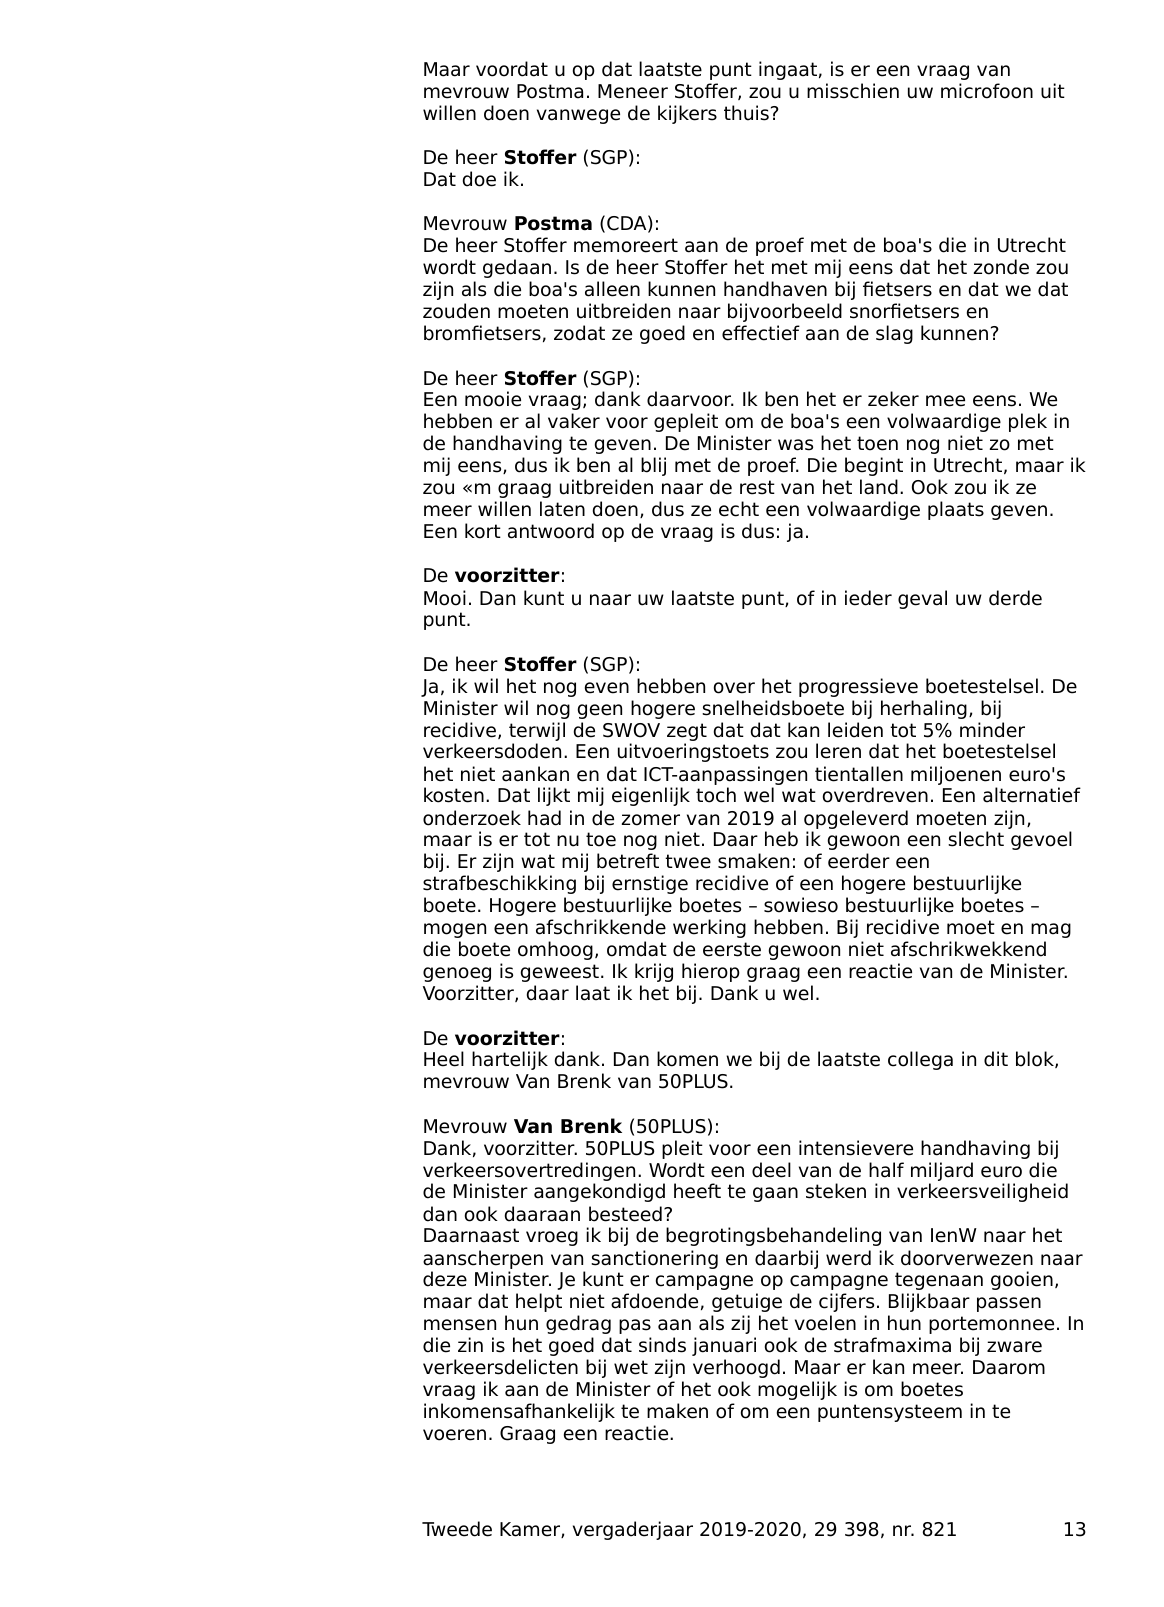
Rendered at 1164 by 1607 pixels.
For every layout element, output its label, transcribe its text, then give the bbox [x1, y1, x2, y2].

text Ja, ik wil het nog even hebben over het progressieve boetestelsel. De Minister wil nog geen hogere snelheidsboete bij herhaling, bij recidive, terwijl de SWOV zegt dat dat kan leiden tot 5% minder verkeersdoden. Een uitvoeringstoets zou leren dat het boetestelsel het niet aankan en dat ICT-aanpassingen tientallen miljoenen euro's kosten. Dat lijkt mij eigenlijk toch wel wat overdreven. Een alternatief onderzoek had in de zomer van 2019 al opgeleverd moeten zijn, maar is er tot nu toe nog niet. Daar heb ik gewoon een slecht gevoel bij. Er zijn wat mij betreft twee smaken: of eerder een strafbeschikking bij ernstige recidive of een hogere bestuurlijke boete. Hogere bestuurlijke boetes – sowieso bestuurlijke boetes – mogen een afschrikkende werking hebben. Bij recidive moet en mag die boete omhoog, omdat de eerste gewoon niet afschrikwekkend genoeg is geweest. Ik krijg hierop graag een reactie van de Minister. [422, 676, 1087, 983]
text De voorzitter: [422, 1027, 1087, 1049]
text De heer Stoffer (SGP): [422, 367, 1087, 389]
text Daarnaast vroeg ik bij de begrotingsbehandeling van IenW naar het aanscherpen van sanctionering en daarbij werd ik doorverwezen naar deze Minister. Je kunt er campagne op campagne tegenaan gooien, maar dat helpt niet afdoende, getuige de cijfers. Blijkbaar passen mensen hun gedrag pas aan als zij het voelen in hun portemonnee. In die zin is het goed dat sinds januari ook de strafmaxima bij zware verkeersdelicten bij wet zijn verhoogd. Maar er kan meer. Daarom vraag ik aan de Minister of het ook mogelijk is om boetes inkomensafhankelijk te maken of om een puntensysteem in te voeren. Graag een reactie. [422, 1225, 1087, 1445]
text Maar voordat u op dat laatste punt ingaat, is er een vraag van mevrouw Postma. Meneer Stoffer, zou u misschien uw microfoon uit willen doen vanwege de kijkers thuis? [422, 59, 1087, 125]
text De heer Stoffer (SGP): [422, 147, 1087, 169]
text De heer Stoffer memoreert aan de proef met de boa's die in Utrecht wordt gedaan. Is de heer Stoffer het met mij eens dat het zonde zou zijn als die boa's alleen kunnen handhaven bij fietsers en dat we dat zouden moeten uitbreiden naar bijvoorbeeld snorfietsers en bromfietsers, zodat ze goed en effectief aan de slag kunnen? [422, 235, 1087, 345]
text De voorzitter: [422, 565, 1087, 587]
text Dank, voorzitter. 50PLUS pleit voor een intensievere handhaving bij verkeersovertredingen. Wordt een deel van de half miljard euro die de Minister aangekondigd heeft te gaan steken in verkeersveiligheid dan ook daaraan besteed? [422, 1137, 1087, 1225]
text Dat doe ik. [422, 169, 1087, 191]
text Heel hartelijk dank. Dan komen we bij de laatste collega in dit blok, mevrouw Van Brenk van 50PLUS. [422, 1049, 1087, 1093]
text Een mooie vraag; dank daarvoor. Ik ben het er zeker mee eens. We hebben er al vaker voor gepleit om de boa's een volwaardige plek in de handhaving te geven. De Minister was het toen nog niet zo met mij eens, dus ik ben al blij met de proef. Die begint in Utrecht, maar ik zou «m graag uitbreiden naar de rest van het land. Ook zou ik ze meer willen laten doen, dus ze echt een volwaardige plaats geven. Een kort antwoord op de vraag is dus: ja. [422, 389, 1087, 543]
text Mooi. Dan kunt u naar uw laatste punt, of in ieder geval uw derde punt. [422, 587, 1087, 631]
text De heer Stoffer (SGP): [422, 653, 1087, 676]
text Voorzitter, daar laat ik het bij. Dank u wel. [422, 983, 1087, 1005]
text Mevrouw Van Brenk (50PLUS): [422, 1116, 1087, 1137]
text Mevrouw Postma (CDA): [422, 213, 1087, 235]
